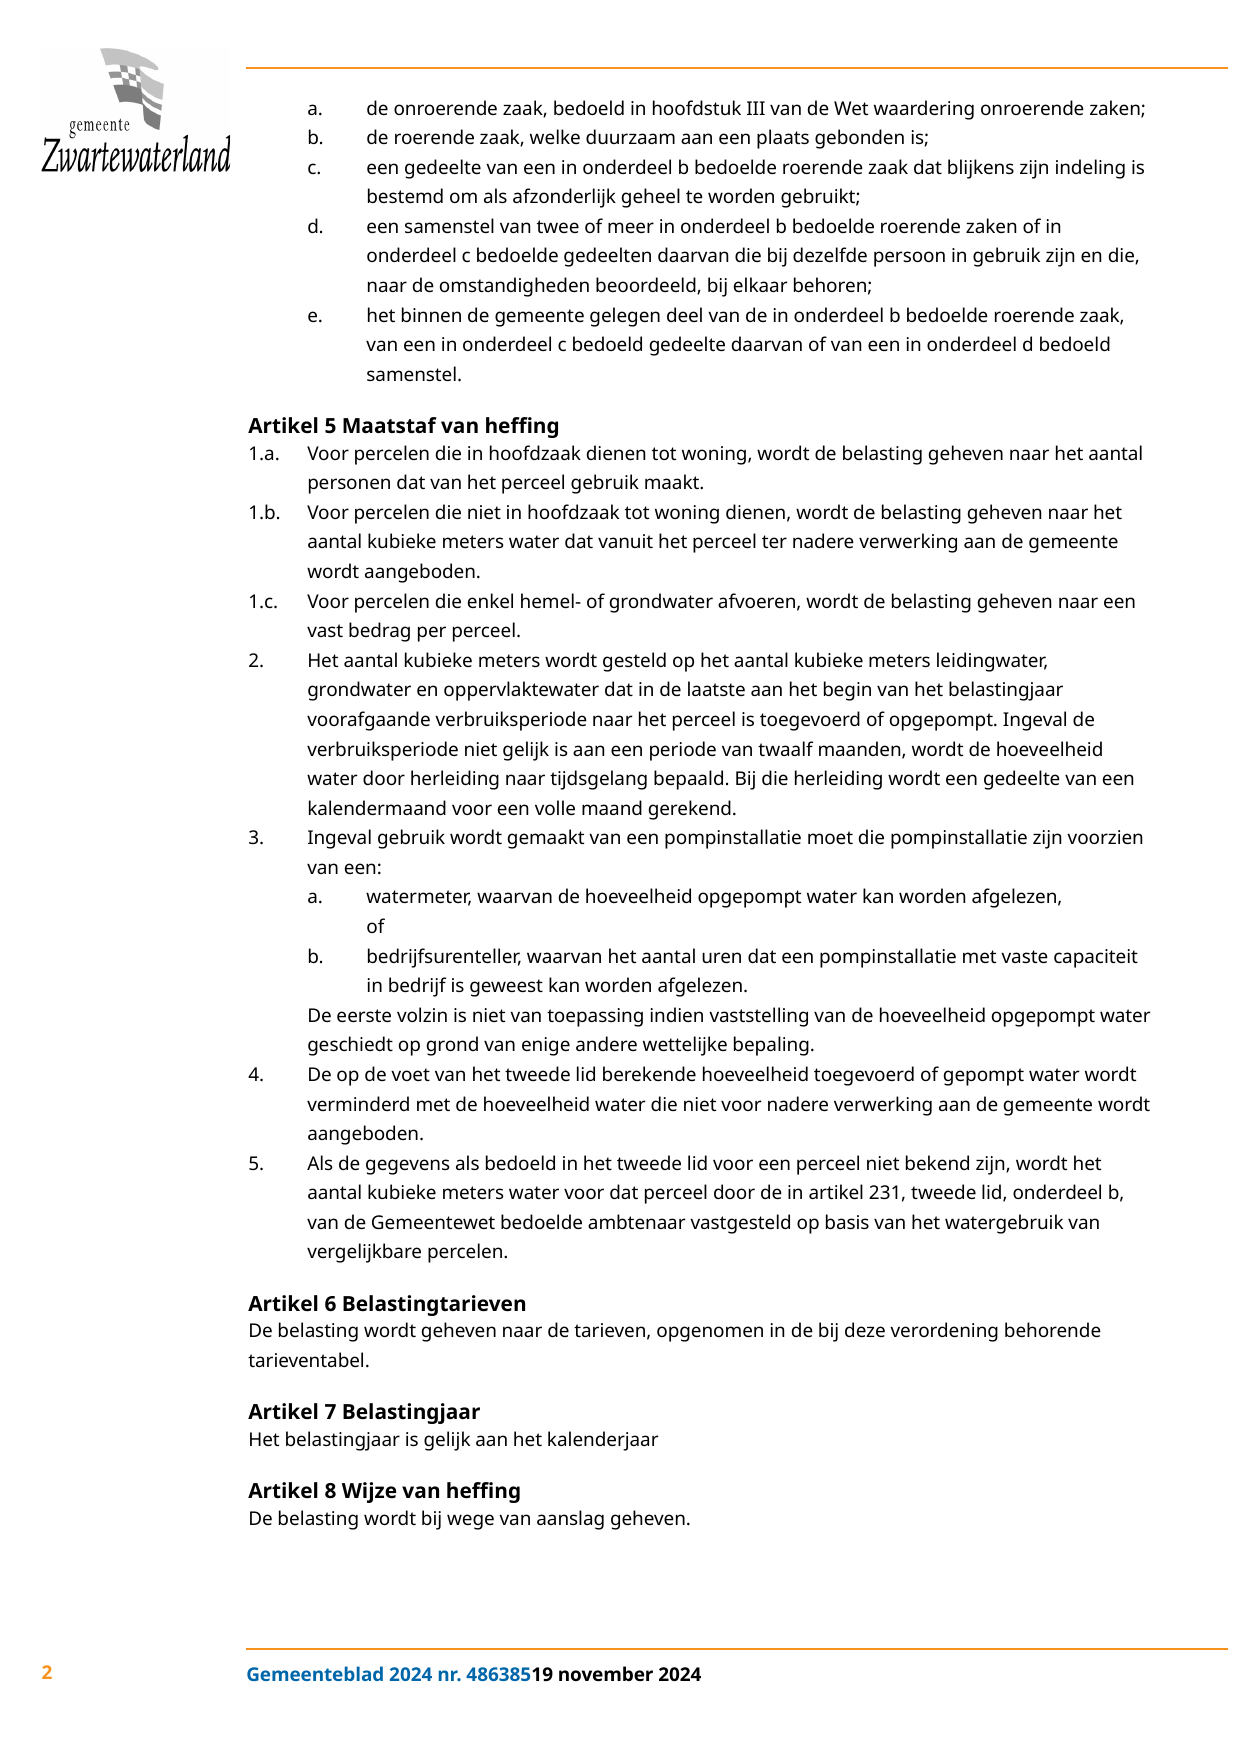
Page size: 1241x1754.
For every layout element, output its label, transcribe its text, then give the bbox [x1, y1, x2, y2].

text Artikel 6 Belastingtarieven [248, 1289, 1152, 1317]
list Voor percelen die niet in hoofdzaak tot woning dienen, wordt de belasting geheven naar het aantal kubieke meters water dat vanuit het perceel ter nadere verwerking aan de gemeente wordt aangeboden. [248, 499, 1152, 584]
list De eerste volzin is niet van toepassing indien vaststelling van de hoeveelheid opgepompt water geschiedt op grond van enige andere wettelijke bepaling. [248, 1002, 1152, 1057]
list de onroerende zaak, bedoeld in hoofdstuk III van de Wet waardering onroerende zaken; [307, 95, 1152, 121]
list Voor percelen die in hoofdzaak dienen tot woning, wordt de belasting geheven naar het aantal personen dat van het perceel gebruik maakt. [248, 440, 1152, 495]
list bedrijfsurenteller, waarvan het aantal uren dat een pompinstallatie met vaste capaciteit in bedrijf is geweest kan worden afgelezen. [307, 943, 1152, 998]
text Artikel 8 Wijze van heffing [248, 1476, 1152, 1505]
list Ingeval gebruik wordt gemaakt van een pompinstallatie moet die pompinstallatie zijn voorzien van een: [248, 824, 1152, 880]
list Het aantal kubieke meters wordt gesteld op het aantal kubieke meters leidingwater, grondwater en oppervlaktewater dat in de laatste aan het begin van het belastingjaar voorafgaande verbruiksperiode naar het perceel is toegevoerd of opgepompt. Ingeval de verbruiksperiode niet gelijk is aan een periode van twaalf maanden, wordt de hoeveelheid water door herleiding naar tijdsgelang bepaald. Bij die herleiding wordt een gedeelte van een kalendermaand voor een volle maand gerekend. [248, 647, 1152, 821]
text Het belastingjaar is gelijk aan het kalenderjaar [248, 1426, 1152, 1452]
list of [307, 913, 1152, 939]
text Artikel 5 Maatstaf van heffing [248, 411, 1152, 440]
text De belasting wordt bij wege van aanslag geheven. [248, 1505, 1152, 1531]
list een gedeelte van een in onderdeel b bedoelde roerende zaak dat blijkens zijn indeling is bestemd om als afzonderlijk geheel te worden gebruikt; [307, 154, 1152, 209]
picture [41, 47, 231, 172]
list De op de voet van het tweede lid berekende hoeveelheid toegevoerd of gepompt water wordt verminderd met de hoeveelheid water die niet voor nadere verwerking aan de gemeente wordt aangeboden. [248, 1061, 1152, 1146]
text De belasting wordt geheven naar de tarieven, opgenomen in de bij deze verordening behorende tarieventabel. [248, 1317, 1152, 1373]
list watermeter, waarvan de hoeveelheid opgepompt water kan worden afgelezen, [307, 884, 1152, 909]
list de roerende zaak, welke duurzaam aan een plaats gebonden is; [307, 124, 1152, 150]
list het binnen de gemeente gelegen deel van de in onderdeel b bedoelde roerende zaak, van een in onderdeel c bedoeld gedeelte daarvan of van een in onderdeel d bedoeld samenstel. [307, 302, 1152, 387]
text Artikel 7 Belastingjaar [248, 1397, 1152, 1426]
list Als de gegevens als bedoeld in het tweede lid voor een perceel niet bekend zijn, wordt het aantal kubieke meters water voor dat perceel door de in artikel 231, tweede lid, onderdeel b, van de Gemeentewet bedoelde ambtenaar vastgesteld op basis van het watergebruik van vergelijkbare percelen. [248, 1150, 1152, 1264]
list Voor percelen die enkel hemel- of grondwater afvoeren, wordt de belasting geheven naar een vast bedrag per perceel. [248, 588, 1152, 643]
list een samenstel van twee of meer in onderdeel b bedoelde roerende zaken of in onderdeel c bedoelde gedeelten daarvan die bij dezelfde persoon in gebruik zijn en die, naar de omstandigheden beoordeeld, bij elkaar behoren; [307, 213, 1152, 298]
